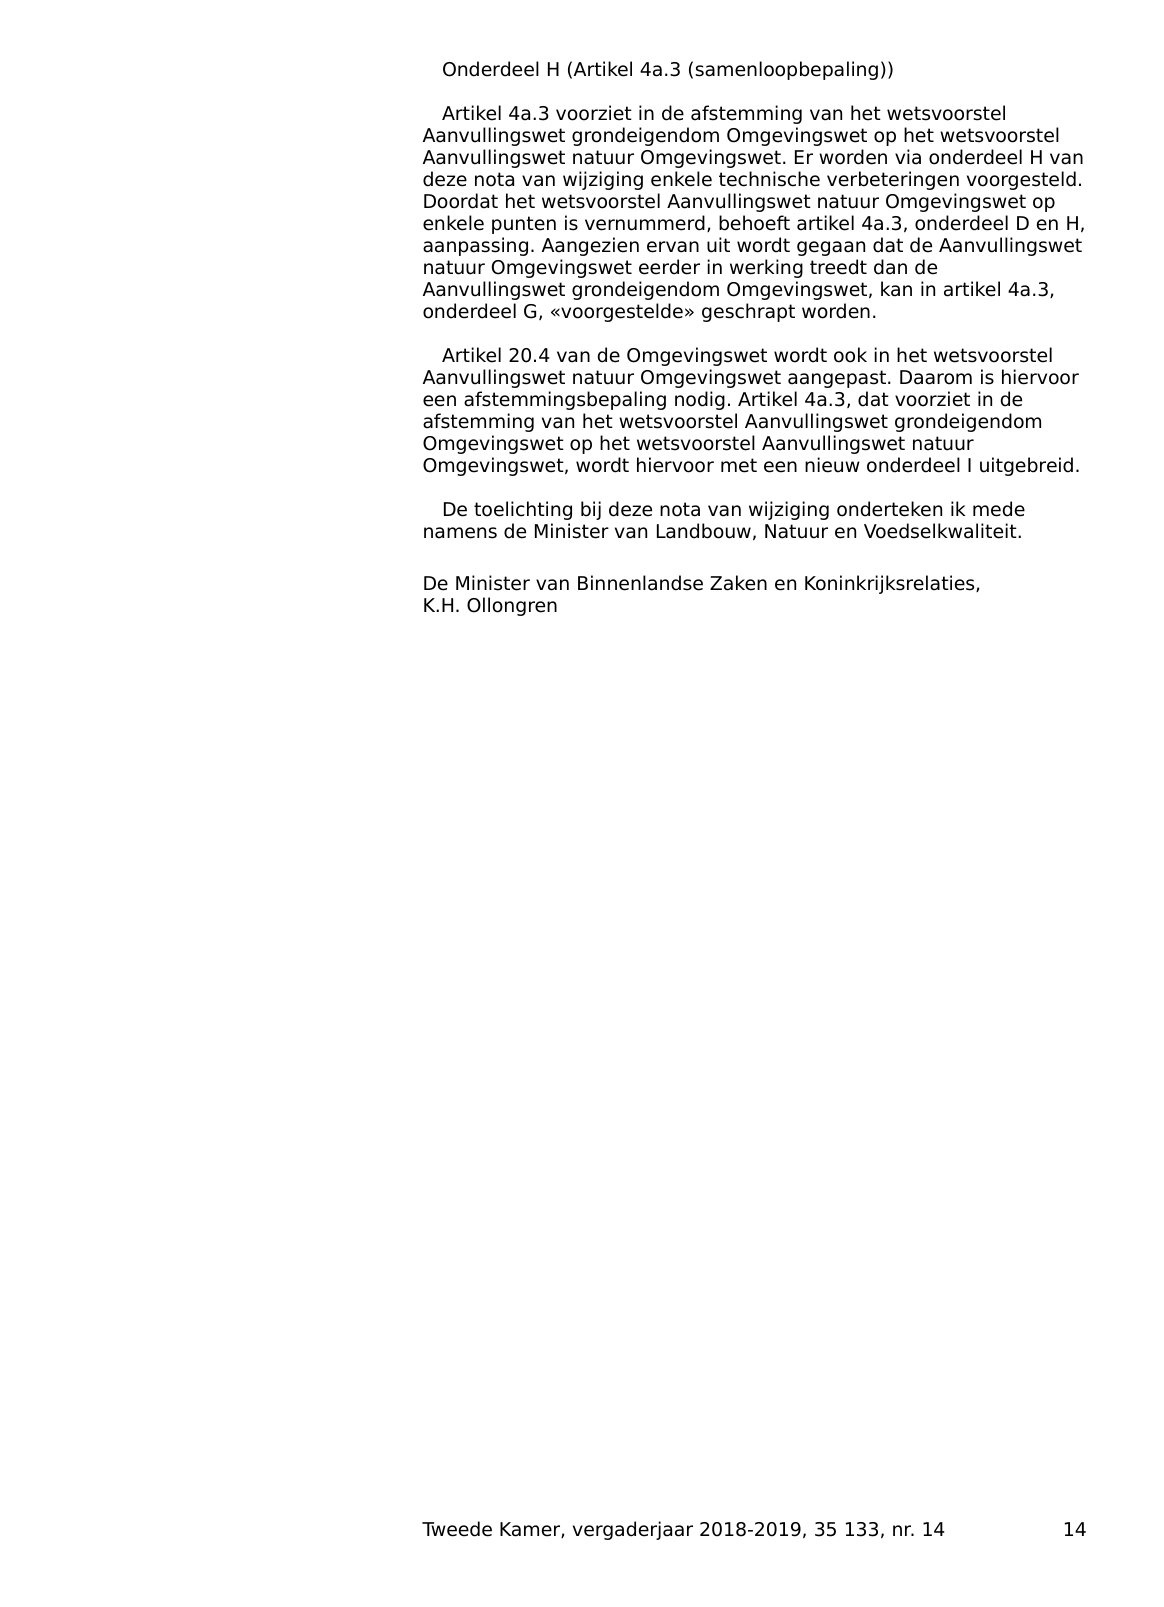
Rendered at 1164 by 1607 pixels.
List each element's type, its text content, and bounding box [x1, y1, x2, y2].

text Artikel 20.4 van de Omgevingswet wordt ook in het wetsvoorstel Aanvullingswet natuur Omgevingswet aangepast. Daarom is hiervoor een afstemmingsbepaling nodig. Artikel 4a.3, dat voorziet in de afstemming van het wetsvoorstel Aanvullingswet grondeigendom Omgevingswet op het wetsvoorstel Aanvullingswet natuur Omgevingswet, wordt hiervoor met een nieuw onderdeel I uitgebreid. [422, 345, 1087, 477]
text De toelichting bij deze nota van wijziging onderteken ik mede namens de Minister van Landbouw, Natuur en Voedselkwaliteit. [422, 499, 1087, 543]
text Artikel 4a.3 voorziet in de afstemming van het wetsvoorstel Aanvullingswet grondeigendom Omgevingswet op het wetsvoorstel Aanvullingswet natuur Omgevingswet. Er worden via onderdeel H van deze nota van wijziging enkele technische verbeteringen voorgesteld. Doordat het wetsvoorstel Aanvullingswet natuur Omgevingswet op enkele punten is vernummerd, behoeft artikel 4a.3, onderdeel D en H, aanpassing. Aangezien ervan uit wordt gegaan dat de Aanvullingswet natuur Omgevingswet eerder in werking treedt dan de Aanvullingswet grondeigendom Omgevingswet, kan in artikel 4a.3, onderdeel G, «voorgestelde» geschrapt worden. [422, 103, 1087, 323]
text De Minister van Binnenlandse Zaken en Koninkrijksrelaties, K.H. Ollongren [422, 573, 1087, 617]
text Onderdeel H (Artikel 4a.3 (samenloopbepaling)) [422, 59, 1087, 81]
